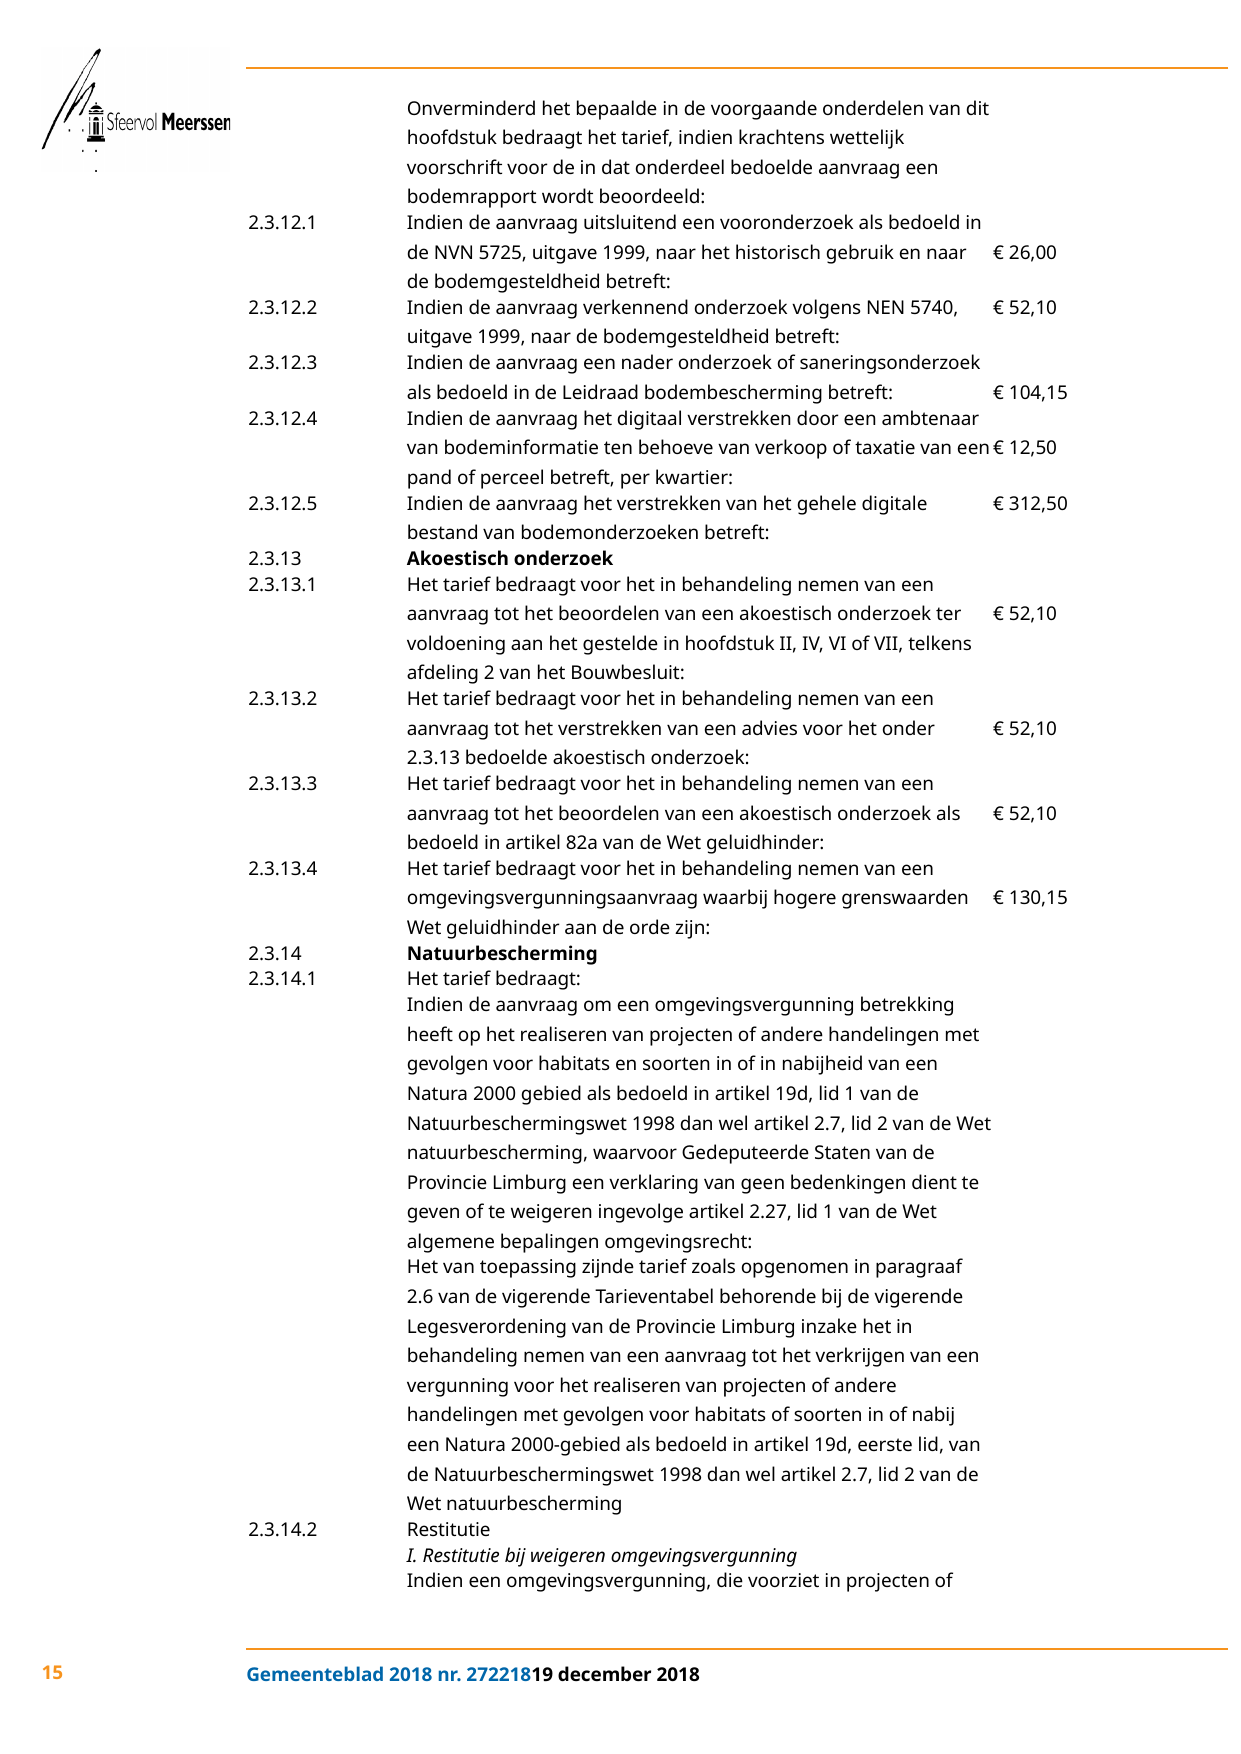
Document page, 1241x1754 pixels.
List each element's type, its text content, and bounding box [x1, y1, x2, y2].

table_cell [993, 1516, 1152, 1542]
table_cell Indien de aanvraag uitsluitend een vooronderzoek als bedoeld in de NVN 5725, uitgave 1999, naar het historisch gebruik en naar de bodemgesteldheid betreft: [407, 209, 993, 294]
picture [41, 47, 231, 172]
table_cell Restitutie [407, 1516, 993, 1542]
table_cell € 52,10 [993, 571, 1152, 685]
table_cell 2.3.12.4 [248, 405, 407, 490]
table_cell I. Restitutie bij weigeren omgevingsvergunning [407, 1542, 993, 1568]
table_cell 2.3.14 [248, 940, 407, 966]
table_cell [993, 991, 1152, 1254]
table_cell Indien de aanvraag om een omgevingsvergunning betrekking heeft op het realiseren van projecten of andere handelingen met gevolgen voor habitats en soorten in of in nabijheid van een Natura 2000 gebied als bedoeld in artikel 19d, lid 1 van de Natuurbeschermingswet 1998 dan wel artikel 2.7, lid 2 van de Wet natuurbescherming, waarvoor Gedeputeerde Staten van de Provincie Limburg een verklaring van geen bedenkingen dient te geven of te weigeren ingevolge artikel 2.27, lid 1 van de Wet algemene bepalingen omgevingsrecht: [407, 991, 993, 1254]
table_cell 2.3.13.3 [248, 770, 407, 855]
table_cell [248, 991, 407, 1254]
table_cell € 52,10 [993, 294, 1152, 349]
table_cell Indien de aanvraag het verstrekken van het gehele digitale bestand van bodemonderzoeken betreft: [407, 490, 993, 545]
table_cell € 312,50 [993, 490, 1152, 545]
table_cell Natuurbescherming [407, 940, 993, 966]
table_cell [248, 1568, 407, 1593]
table_cell Het tarief bedraagt voor het in behandeling nemen van een aanvraag tot het beoordelen van een akoestisch onderzoek ter voldoening aan het gestelde in hoofdstuk II, IV, VI of VII, telkens afdeling 2 van het Bouwbesluit: [407, 571, 993, 685]
table_cell € 104,15 [993, 350, 1152, 405]
table_cell [993, 940, 1152, 966]
table_cell [993, 1542, 1152, 1568]
table_cell Het van toepassing zijnde tarief zoals opgenomen in paragraaf 2.6 van de vigerende Tarieventabel behorende bij de vigerende Legesverordening van de Provincie Limburg inzake het in behandeling nemen van een aanvraag tot het verkrijgen van een vergunning voor het realiseren van projecten of andere handelingen met gevolgen voor habitats of soorten in of nabij een Natura 2000-gebied als bedoeld in artikel 19d, eerste lid, van de Natuurbeschermingswet 1998 dan wel artikel 2.7, lid 2 van de Wet natuurbescherming [407, 1254, 993, 1516]
table_cell € 26,00 [993, 209, 1152, 294]
table_cell Indien de aanvraag het digitaal verstrekken door een ambtenaar van bodeminformatie ten behoeve van verkoop of taxatie van een pand of perceel betreft, per kwartier: [407, 405, 993, 490]
table_cell [248, 1542, 407, 1568]
table_cell Indien een omgevingsvergunning, die voorziet in projecten of [407, 1568, 993, 1593]
table_cell Onverminderd het bepaalde in de voorgaande onderdelen van dit hoofdstuk bedraagt het tarief, indien krachtens wettelijk voorschrift voor de in dat onderdeel bedoelde aanvraag een bodemrapport wordt beoordeeld: [407, 95, 993, 209]
table_cell 2.3.12.5 [248, 490, 407, 545]
table_cell Het tarief bedraagt voor het in behandeling nemen van een aanvraag tot het beoordelen van een akoestisch onderzoek als bedoeld in artikel 82a van de Wet geluidhinder: [407, 770, 993, 855]
table_cell [993, 1568, 1152, 1593]
table_cell [248, 95, 407, 209]
table_cell 2.3.13.2 [248, 685, 407, 770]
table_cell Het tarief bedraagt: [407, 966, 993, 991]
table_cell [993, 966, 1152, 991]
table_cell Indien de aanvraag een nader onderzoek of saneringsonderzoek als bedoeld in de Leidraad bodembescherming betreft: [407, 350, 993, 405]
table_cell € 12,50 [993, 405, 1152, 490]
table_cell [993, 1254, 1152, 1516]
table_cell 2.3.12.1 [248, 209, 407, 294]
table_cell Akoestisch onderzoek [407, 545, 993, 571]
table_cell Het tarief bedraagt voor het in behandeling nemen van een aanvraag tot het verstrekken van een advies voor het onder 2.3.13 bedoelde akoestisch onderzoek: [407, 685, 993, 770]
table_cell 2.3.14.2 [248, 1516, 407, 1542]
table_cell [248, 1254, 407, 1516]
table_cell 2.3.13.4 [248, 855, 407, 940]
table_cell € 52,10 [993, 770, 1152, 855]
table_cell 2.3.13 [248, 545, 407, 571]
table_cell € 52,10 [993, 685, 1152, 770]
table_cell 2.3.12.2 [248, 294, 407, 349]
table_cell [993, 545, 1152, 571]
table_cell Het tarief bedraagt voor het in behandeling nemen van een omgevingsvergunningsaanvraag waarbij hogere grenswaarden Wet geluidhinder aan de orde zijn: [407, 855, 993, 940]
table_cell Indien de aanvraag verkennend onderzoek volgens NEN 5740, uitgave 1999, naar de bodemgesteldheid betreft: [407, 294, 993, 349]
table_cell 2.3.13.1 [248, 571, 407, 685]
table_cell 2.3.14.1 [248, 966, 407, 991]
table_cell € 130,15 [993, 855, 1152, 940]
table_cell [993, 95, 1152, 209]
table_cell 2.3.12.3 [248, 350, 407, 405]
